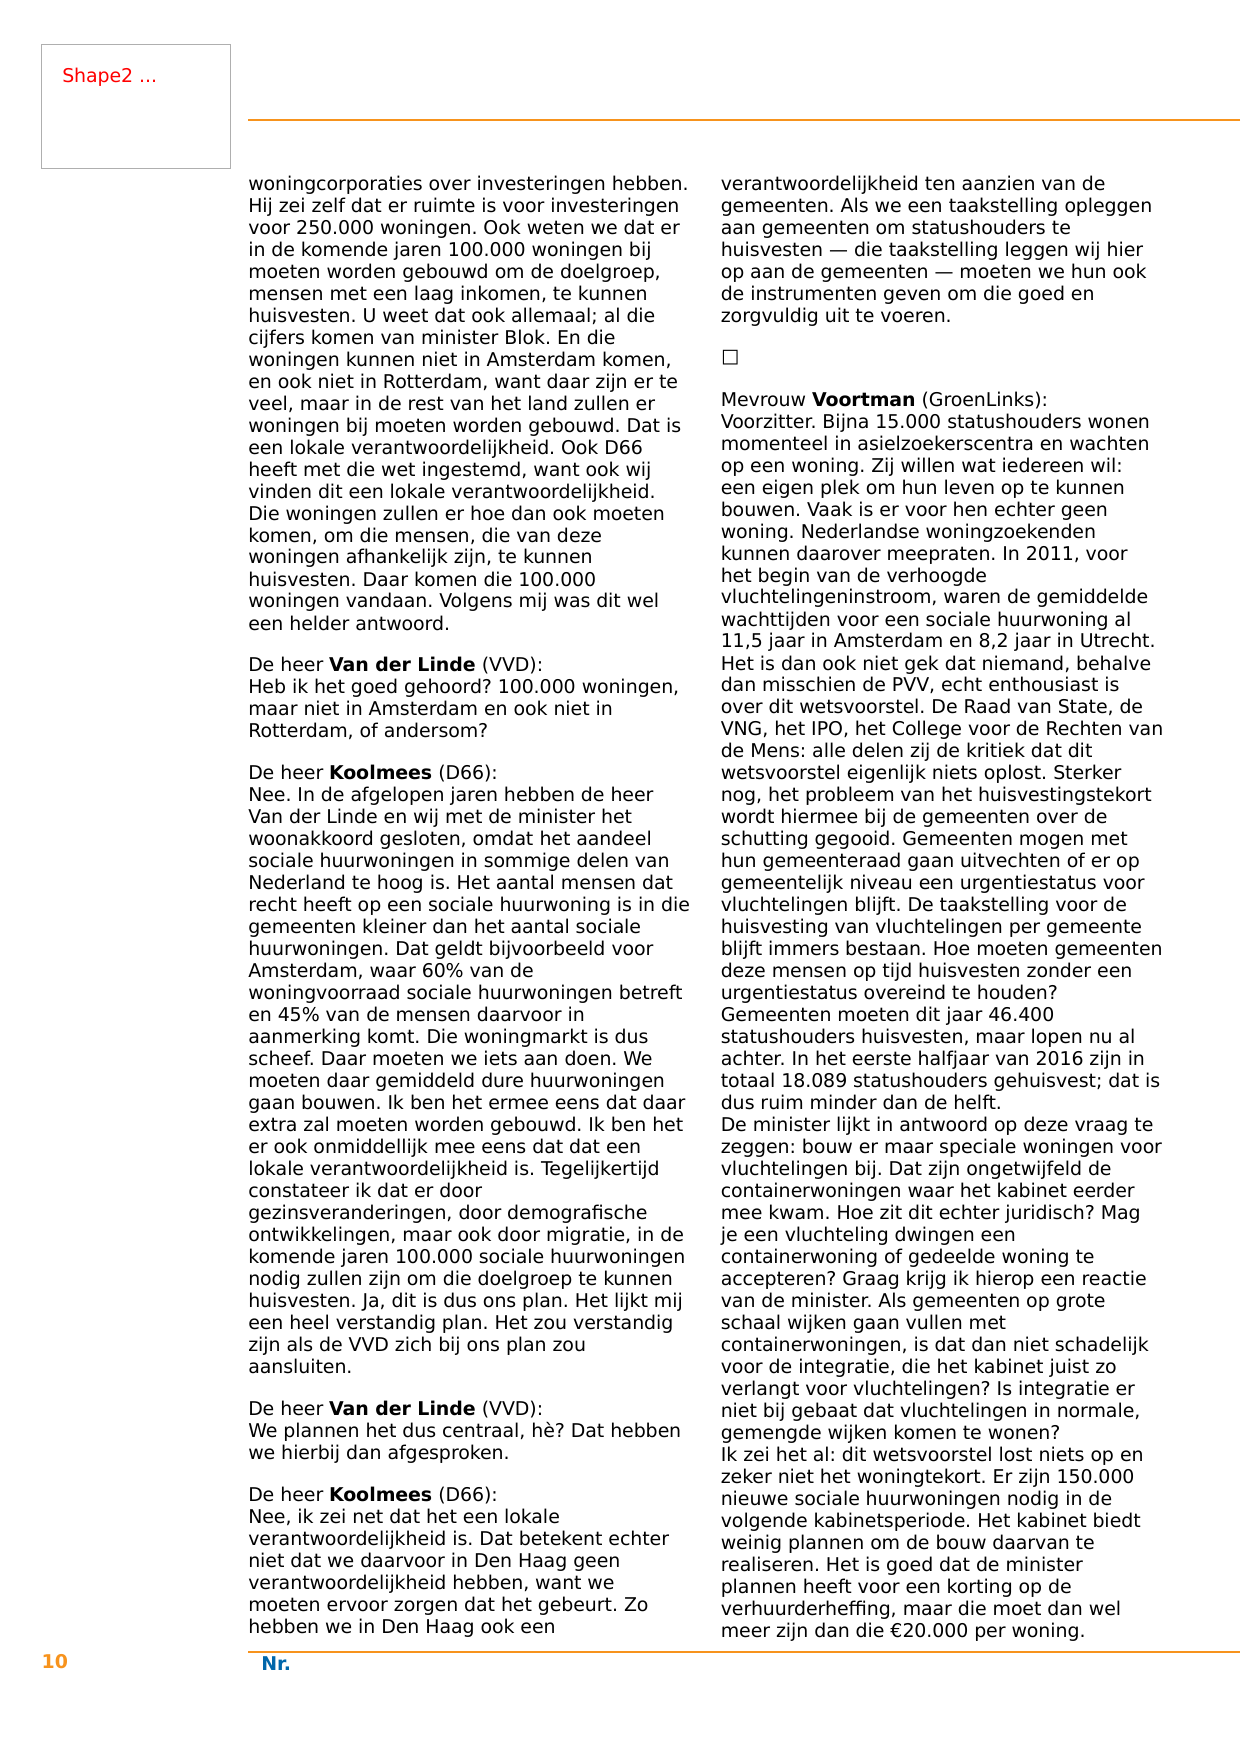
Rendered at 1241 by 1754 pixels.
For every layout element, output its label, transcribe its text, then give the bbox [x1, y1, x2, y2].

text Voorzitter. Bijna 15.000 statushouders wonen momenteel in asielzoekerscentra en wachten op een woning. Zij willen wat iedereen wil: een eigen plek om hun leven op te kunnen bouwen. Vaak is er voor hen echter geen woning. Nederlandse woningzoekenden kunnen daarover meepraten. In 2011, voor het begin van de verhoogde vluchtelingeninstroom, waren de gemiddelde wachttijden voor een sociale huurwoning al 11,5 jaar in Amsterdam en 8,2 jaar in Utrecht. Het is dan ook niet gek dat niemand, behalve dan misschien de PVV, echt enthousiast is over dit wetsvoorstel. De Raad van State, de VNG, het IPO, het College voor de Rechten van de Mens: alle delen zij de kritiek dat dit wetsvoorstel eigenlijk niets oplost. Sterker nog, het probleem van het huisvestingstekort wordt hiermee bij de gemeenten over de schutting gegooid. Gemeenten mogen met hun gemeenteraad gaan uitvechten of er op gemeentelijk niveau een urgentiestatus voor vluchtelingen blijft. De taakstelling voor de huisvesting van vluchtelingen per gemeente blijft immers bestaan. Hoe moeten gemeenten deze mensen op tijd huisvesten zonder een urgentiestatus overeind te houden? Gemeenten moeten dit jaar 46.400 statushouders huisvesten, maar lopen nu al achter. In het eerste halfjaar van 2016 zijn in totaal 18.089 statushouders gehuisvest; dat is dus ruim minder dan de helft. [721, 411, 1163, 1114]
text De heer Koolmees (D66): [248, 1484, 691, 1506]
text ⬜ [721, 347, 1163, 369]
text De heer Van der Linde (VVD): [248, 1398, 691, 1420]
text De heer Van der Linde (VVD): [248, 654, 691, 676]
text De heer Koolmees (D66): [248, 762, 691, 784]
text Heb ik het goed gehoord? 100.000 woningen, maar niet in Amsterdam en ook niet in Rotterdam, of andersom? [248, 676, 691, 742]
text verantwoordelijkheid ten aanzien van de gemeenten. Als we een taakstelling opleggen aan gemeenten om statushouders te huisvesten — die taakstelling leggen wij hier op aan de gemeenten — moeten we hun ook de instrumenten geven om die goed en zorgvuldig uit te voeren. [721, 173, 1163, 327]
text Ik zei het al: dit wetsvoorstel lost niets op en zeker niet het woningtekort. Er zijn 150.000 nieuwe sociale huurwoningen nodig in de volgende kabinetsperiode. Het kabinet biedt weinig plannen om de bouw daarvan te realiseren. Het is goed dat de minister plannen heeft voor een korting op de verhuurderheffing, maar die moet dan wel meer zijn dan die €20.000 per woning. [721, 1444, 1163, 1641]
text Mevrouw Voortman (GroenLinks): [721, 389, 1163, 411]
text Nee. In de afgelopen jaren hebben de heer Van der Linde en wij met de minister het woonakkoord gesloten, omdat het aandeel sociale huurwoningen in sommige delen van Nederland te hoog is. Het aantal mensen dat recht heeft op een sociale huurwoning is in die gemeenten kleiner dan het aantal sociale huurwoningen. Dat geldt bijvoorbeeld voor Amsterdam, waar 60% van de woningvoorraad sociale huurwoningen betreft en 45% van de mensen daarvoor in aanmerking komt. Die woningmarkt is dus scheef. Daar moeten we iets aan doen. We moeten daar gemiddeld dure huurwoningen gaan bouwen. Ik ben het ermee eens dat daar extra zal moeten worden gebouwd. Ik ben het er ook onmiddellijk mee eens dat dat een lokale verantwoordelijkheid is. Tegelijkertijd constateer ik dat er door gezinsveranderingen, door demografische ontwikkelingen, maar ook door migratie, in de komende jaren 100.000 sociale huurwoningen nodig zullen zijn om die doelgroep te kunnen huisvesten. Ja, dit is dus ons plan. Het lijkt mij een heel verstandig plan. Het zou verstandig zijn als de VVD zich bij ons plan zou aansluiten. [248, 784, 691, 1378]
text Nee, ik zei net dat het een lokale verantwoordelijkheid is. Dat betekent echter niet dat we daarvoor in Den Haag geen verantwoordelijkheid hebben, want we moeten ervoor zorgen dat het gebeurt. Zo hebben we in Den Haag ook een [248, 1506, 691, 1637]
text De minister lijkt in antwoord op deze vraag te zeggen: bouw er maar speciale woningen voor vluchtelingen bij. Dat zijn ongetwijfeld de containerwoningen waar het kabinet eerder mee kwam. Hoe zit dit echter juridisch? Mag je een vluchteling dwingen een containerwoning of gedeelde woning te accepteren? Graag krijg ik hierop een reactie van de minister. Als gemeenten op grote schaal wijken gaan vullen met containerwoningen, is dat dan niet schadelijk voor de integratie, die het kabinet juist zo verlangt voor vluchtelingen? Is integratie er niet bij gebaat dat vluchtelingen in normale, gemengde wijken komen te wonen? [721, 1114, 1163, 1444]
text We plannen het dus centraal, hè? Dat hebben we hierbij dan afgesproken. [248, 1420, 691, 1464]
text woningcorporaties over investeringen hebben. Hij zei zelf dat er ruimte is voor investeringen voor 250.000 woningen. Ook weten we dat er in de komende jaren 100.000 woningen bij moeten worden gebouwd om de doelgroep, mensen met een laag inkomen, te kunnen huisvesten. U weet dat ook allemaal; al die cijfers komen van minister Blok. En die woningen kunnen niet in Amsterdam komen, en ook niet in Rotterdam, want daar zijn er te veel, maar in de rest van het land zullen er woningen bij moeten worden gebouwd. Dat is een lokale verantwoordelijkheid. Ook D66 heeft met die wet ingestemd, want ook wij vinden dit een lokale verantwoordelijkheid. Die woningen zullen er hoe dan ook moeten komen, om die mensen, die van deze woningen afhankelijk zijn, te kunnen huisvesten. Daar komen die 100.000 woningen vandaan. Volgens mij was dit wel een helder antwoord. [248, 173, 691, 634]
